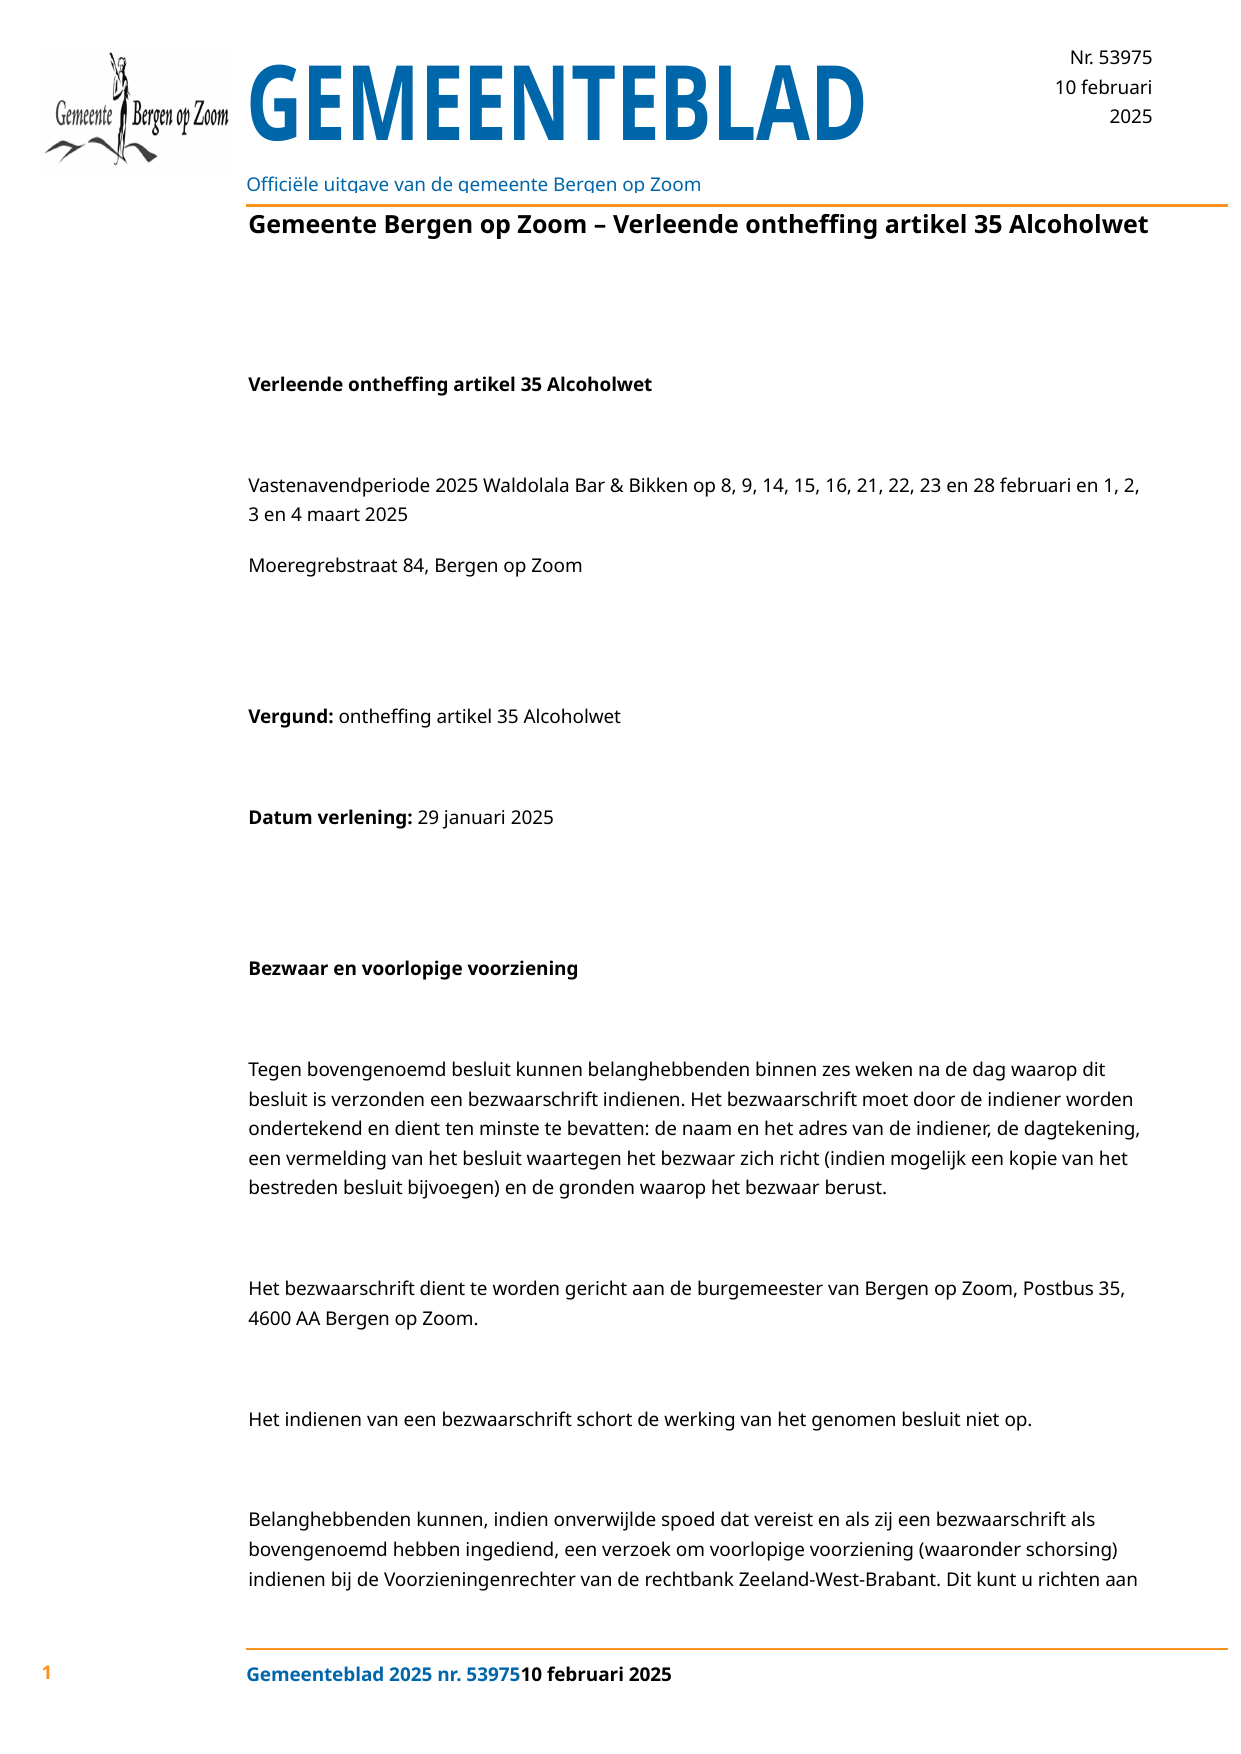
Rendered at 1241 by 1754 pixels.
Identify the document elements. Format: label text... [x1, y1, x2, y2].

text Vastenavendperiode 2025 Waldolala Bar & Bikken op 8, 9, 14, 15, 16, 21, 22, 23 en 28 februari en 1, 2, 3 en 4 maart 2025 [248, 472, 1152, 527]
text Tegen bovengenoemd besluit kunnen belanghebbenden binnen zes weken na de dag waarop dit besluit is verzonden een bezwaarschrift indienen. Het bezwaarschrift moet door de indiener worden ondertekend en dient ten minste te bevatten: de naam en het adres van de indiener, de dagtekening, een vermelding van het besluit waartegen het bezwaar zich richt (indien mogelijk een kopie van het bestreden besluit bijvoegen) en de gronden waarop het bezwaar berust. [248, 1056, 1152, 1200]
text Het indienen van een bezwaarschrift schort de werking van het genomen besluit niet op. [248, 1406, 1152, 1431]
text Moeregrebstraat 84, Bergen op Zoom [248, 552, 1152, 578]
picture [41, 47, 231, 172]
text Belanghebbenden kunnen, indien onverwijlde spoed dat vereist en als zij een bezwaarschrift als bovengenoemd hebben ingediend, een verzoek om voorlopige voorziening (waaronder schorsing) indienen bij de Voorzieningenrechter van de rechtbank Zeeland-West-Brabant. Dit kunt u richten aan [248, 1507, 1152, 1591]
text Bezwaar en voorlopige voorziening [248, 955, 1152, 981]
text Vergund: ontheffing artikel 35 Alcoholwet [248, 703, 1152, 729]
text Datum verlening: 29 januari 2025 [248, 804, 1152, 830]
text Het bezwaarschrift dient te worden gericht aan de burgemeester van Bergen op Zoom, Postbus 35, 4600 AA Bergen op Zoom. [248, 1275, 1152, 1331]
text Verleende ontheffing artikel 35 Alcoholwet [248, 371, 1152, 397]
text Gemeente Bergen op Zoom – Verleende ontheffing artikel 35 Alcoholwet [248, 207, 1152, 241]
